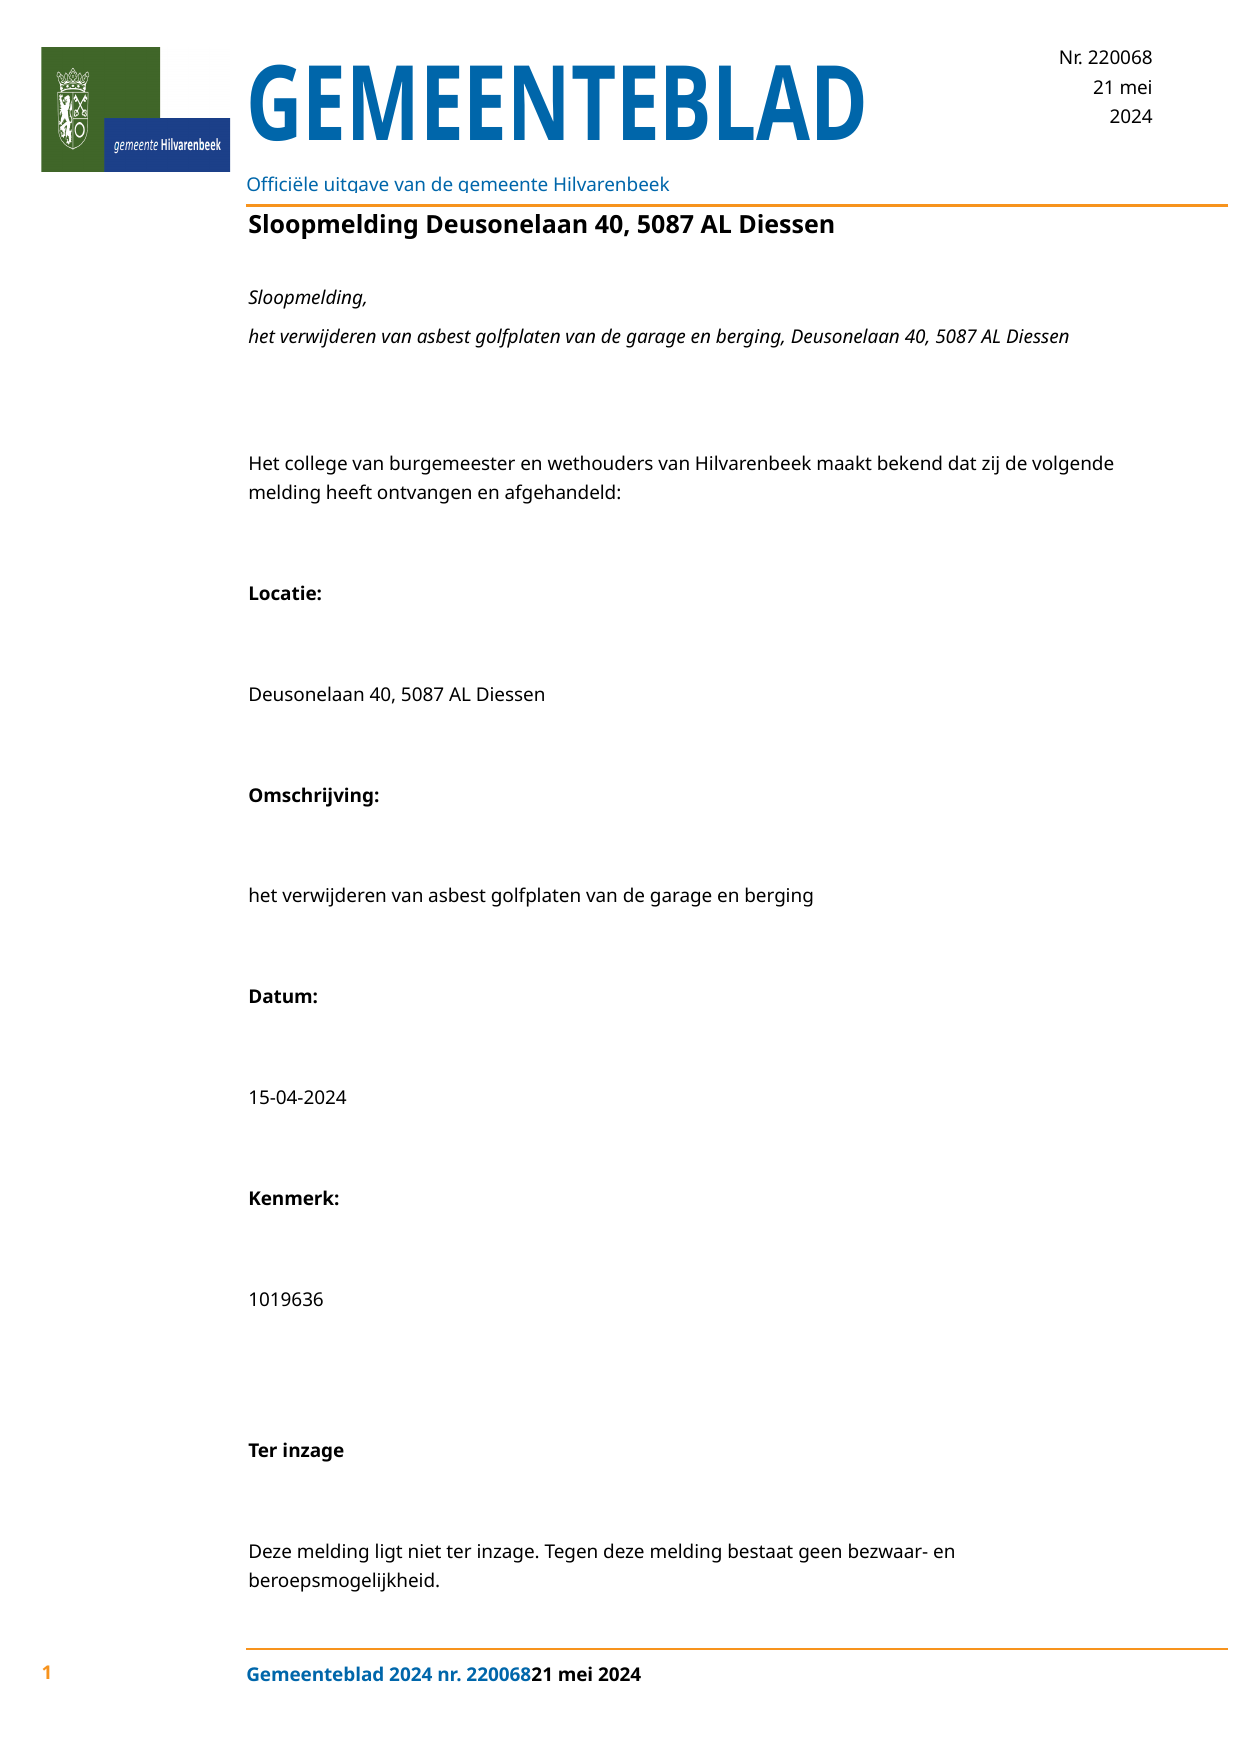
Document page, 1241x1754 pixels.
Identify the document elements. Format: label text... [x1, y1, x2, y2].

text Kenmerk: [248, 1185, 1152, 1211]
text het verwijderen van asbest golfplaten van de garage en berging [248, 883, 1152, 908]
text het verwijderen van asbest golfplaten van de garage en berging, Deusonelaan 40, 5087 AL Diessen [248, 323, 1152, 349]
text Sloopmelding, [248, 284, 1152, 309]
text 1019636 [248, 1286, 1152, 1312]
text Omschrijving: [248, 782, 1152, 807]
picture [41, 47, 231, 172]
text 15-04-2024 [248, 1084, 1152, 1110]
text Sloopmelding Deusonelaan 40, 5087 AL Diessen [248, 207, 1152, 241]
text Ter inzage [248, 1437, 1152, 1463]
text Deze melding ligt niet ter inzage. Tegen deze melding bestaat geen bezwaar- en beroepsmogelijkheid. [248, 1538, 1152, 1593]
text Deusonelaan 40, 5087 AL Diessen [248, 681, 1152, 707]
text Locatie: [248, 580, 1152, 606]
text Datum: [248, 983, 1152, 1009]
text Het college van burgemeester en wethouders van Hilvarenbeek maakt bekend dat zij de volgende melding heeft ontvangen en afgehandeld: [248, 450, 1152, 505]
